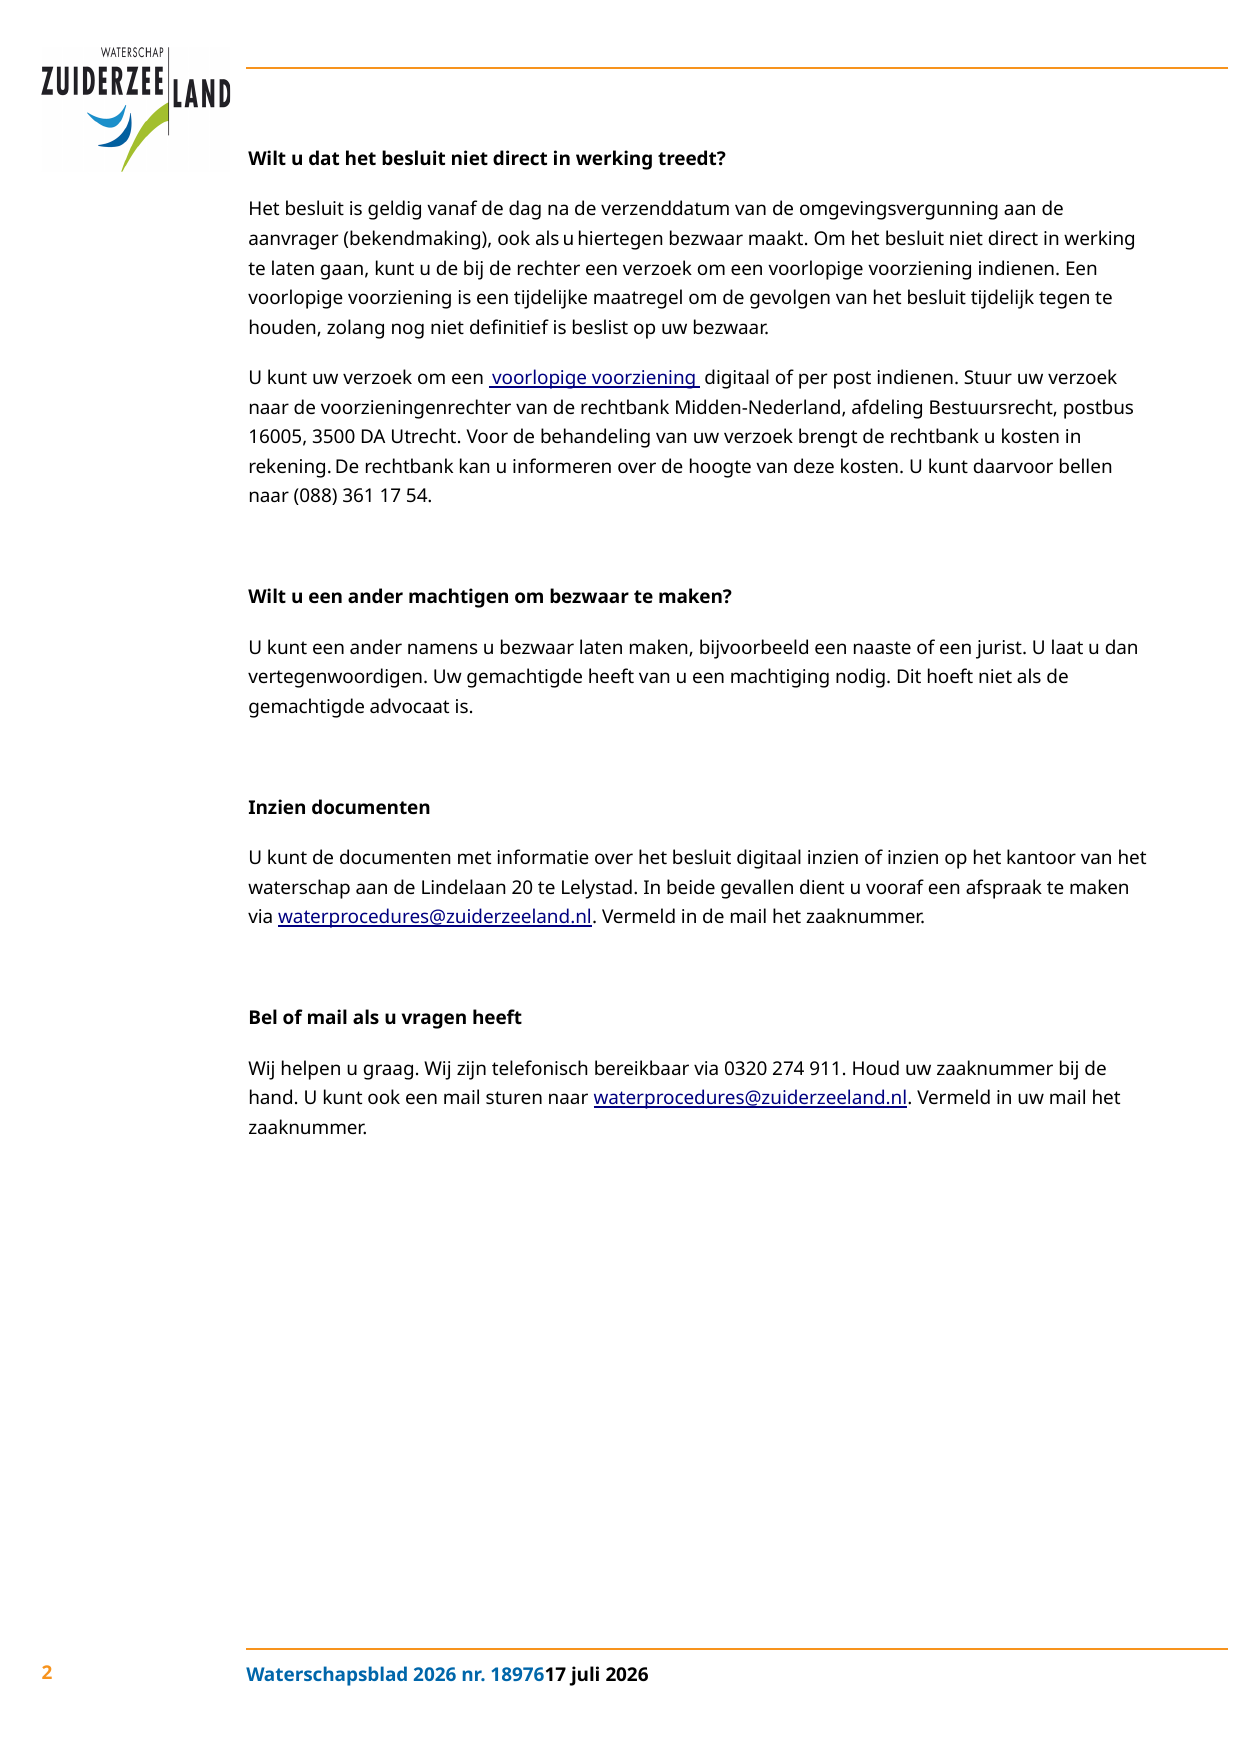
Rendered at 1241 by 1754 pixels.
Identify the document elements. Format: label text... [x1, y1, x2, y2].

text U kunt de documenten met informatie over het besluit digitaal inzien of inzien op het kantoor van het waterschap aan de Lindelaan 20 te Lelystad. In beide gevallen dient u vooraf een afspraak te maken via waterprocedures@zuiderzeeland.nl. Vermeld in de mail het zaaknummer. [248, 844, 1152, 929]
text Het besluit is geldig vanaf de dag na de verzenddatum van de omgevingsvergunning aan de aanvrager (bekendmaking), ook als u hiertegen bezwaar maakt. Om het besluit niet direct in werking te laten gaan, kunt u de bij de rechter een verzoek om een voorlopige voorziening indienen. Een voorlopige voorziening is een tijdelijke maatregel om de gevolgen van het besluit tijdelijk tegen te houden, zolang nog niet definitief is beslist op uw bezwaar. [248, 196, 1152, 340]
text Wij helpen u graag. Wij zijn telefonisch bereikbaar via 0320 274 911. Houd uw zaaknummer bij de hand. U kunt ook een mail sturen naar waterprocedures@zuiderzeeland.nl. Vermeld in uw mail het zaaknummer. [248, 1055, 1152, 1140]
picture [41, 47, 231, 172]
text Bel of mail als u vragen heeft [248, 1004, 1152, 1030]
text U kunt uw verzoek om een voorlopige voorziening digitaal of per post indienen. Stuur uw verzoek naar de voorzieningenrechter van de rechtbank Midden-Nederland, afdeling Bestuursrecht, postbus 16005, 3500 DA Utrecht. Voor de behandeling van uw verzoek brengt de rechtbank u kosten in rekening. De rechtbank kan u informeren over de hoogte van deze kosten. U kunt daarvoor bellen naar (088) 361 17 54. [248, 364, 1152, 508]
text U kunt een ander namens u bezwaar laten maken, bijvoorbeeld een naaste of een jurist. U laat u dan vertegenwoordigen. Uw gemachtigde heeft van u een machtiging nodig. Dit hoeft niet als de gemachtigde advocaat is. [248, 634, 1152, 719]
text Inzien documenten [248, 794, 1152, 820]
text Wilt u een ander machtigen om bezwaar te maken? [248, 583, 1152, 609]
text Wilt u dat het besluit niet direct in werking treedt? [248, 145, 1152, 171]
